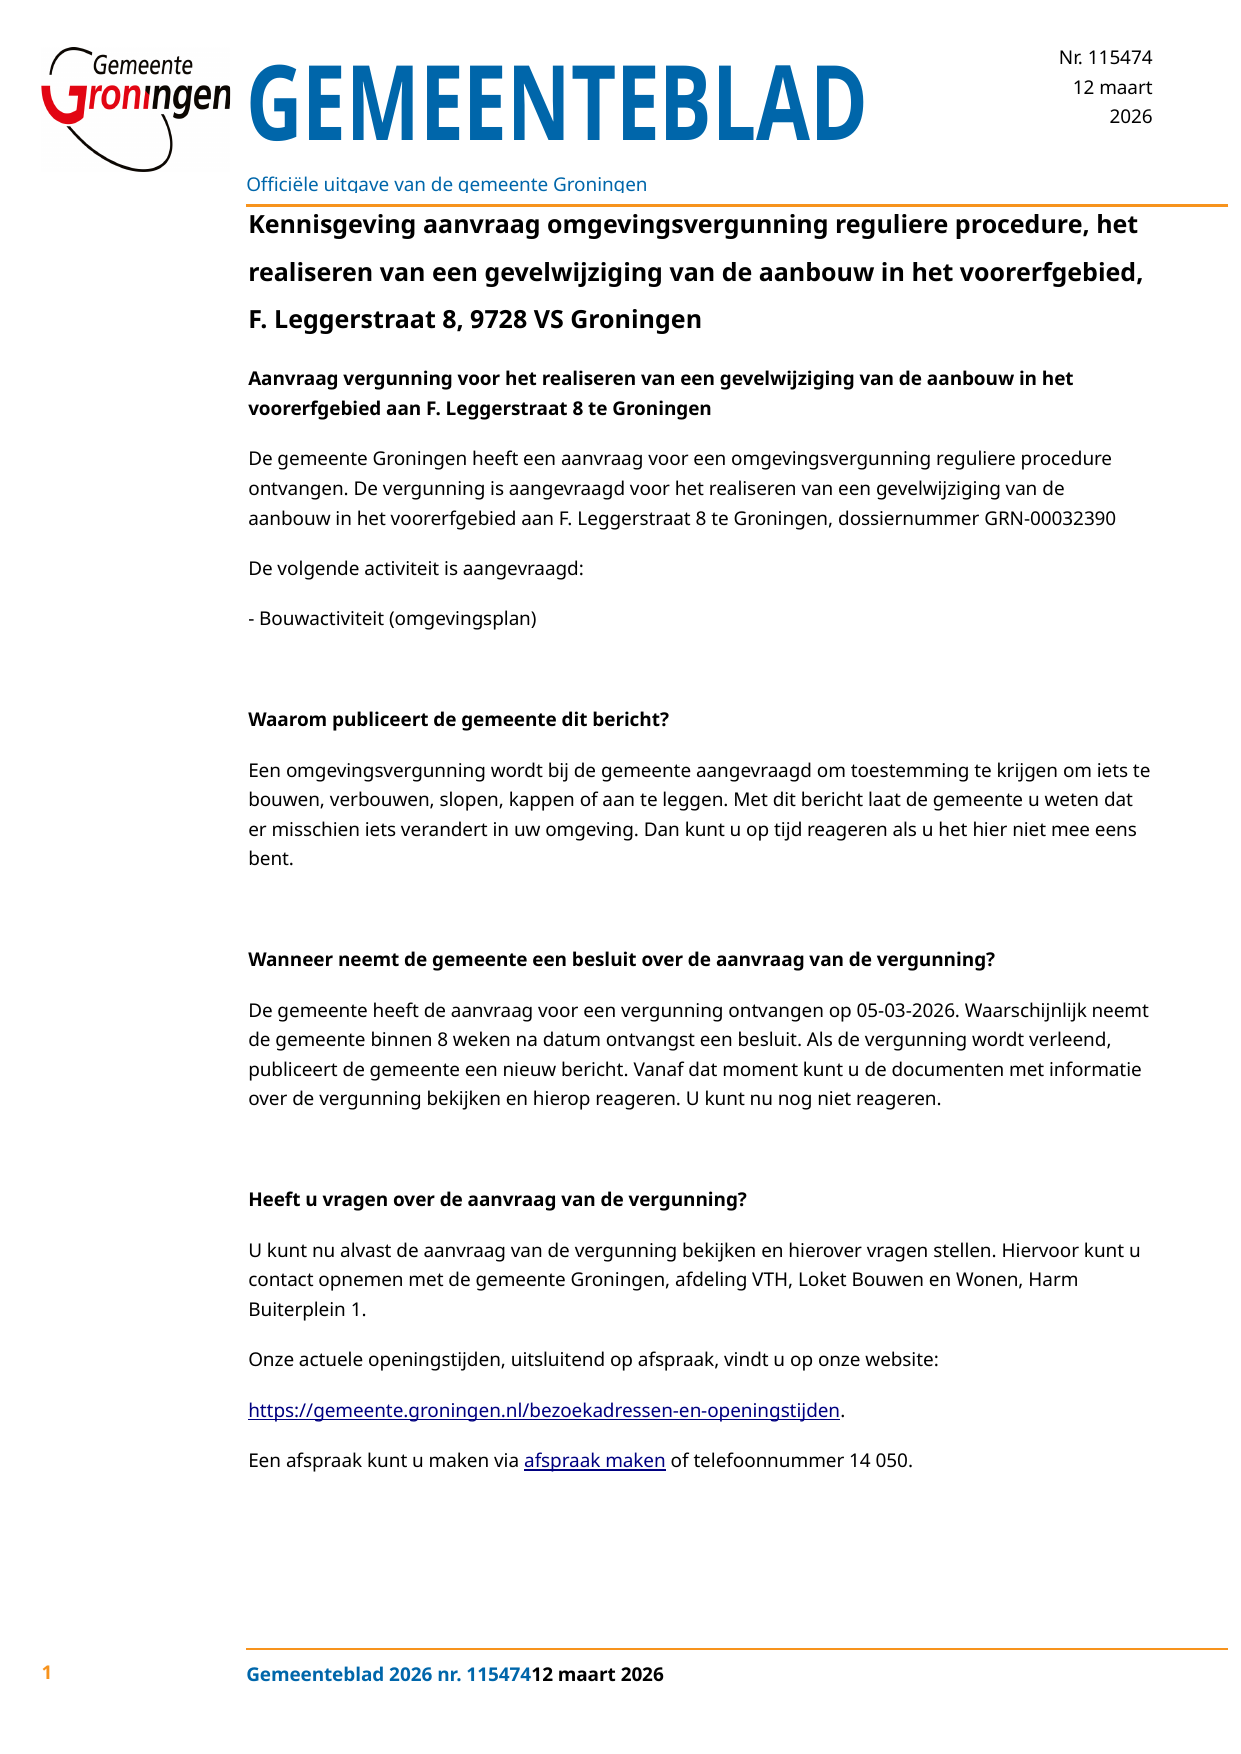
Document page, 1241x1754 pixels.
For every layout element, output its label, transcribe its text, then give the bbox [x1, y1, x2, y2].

text Onze actuele openingstijden, uitsluitend op afspraak, vindt u op onze website: [248, 1346, 1152, 1372]
text De gemeente Groningen heeft een aanvraag voor een omgevingsvergunning reguliere procedure ontvangen. De vergunning is aangevraagd voor het realiseren van een gevelwijziging van de aanbouw in het voorerfgebied aan F. Leggerstraat 8 te Groningen, dossiernummer GRN-00032390 [248, 446, 1152, 530]
text - Bouwactiviteit (omgevingsplan) [248, 606, 1152, 631]
picture [41, 47, 231, 172]
text Aanvraag vergunning voor het realiseren van een gevelwijziging van de aanbouw in het voorerfgebied aan F. Leggerstraat 8 te Groningen [248, 366, 1152, 421]
text https://gemeente.groningen.nl/bezoekadressen-en-openingstijden. [248, 1397, 1152, 1422]
text De gemeente heeft de aanvraag voor een vergunning ontvangen op 05-03-2026. Waarschijnlijk neemt de gemeente binnen 8 weken na datum ontvangst een besluit. Als de vergunning wordt verleend, publiceert de gemeente een nieuw bericht. Vanaf dat moment kunt u de documenten met informatie over de vergunning bekijken en hierop reageren. U kunt nu nog niet reageren. [248, 997, 1152, 1111]
text Een omgevingsvergunning wordt bij de gemeente aangevraagd om toestemming te krijgen om iets te bouwen, verbouwen, slopen, kappen of aan te leggen. Met dit bericht laat de gemeente u weten dat er misschien iets verandert in uw omgeving. Dan kunt u op tijd reageren als u het hier niet mee eens bent. [248, 757, 1152, 871]
text Waarom publiceert de gemeente dit bericht? [248, 706, 1152, 732]
text De volgende activiteit is aangevraagd: [248, 555, 1152, 581]
text Kennisgeving aanvraag omgevingsvergunning reguliere procedure, het realiseren van een gevelwijziging van de aanbouw in het voorerfgebied, F. Leggerstraat 8, 9728 VS Groningen [248, 207, 1152, 336]
text Heeft u vragen over de aanvraag van de vergunning? [248, 1186, 1152, 1212]
text U kunt nu alvast de aanvraag van de vergunning bekijken en hierover vragen stellen. Hiervoor kunt u contact opnemen met de gemeente Groningen, afdeling VTH, Loket Bouwen en Wonen, Harm Buiterplein 1. [248, 1237, 1152, 1322]
text Een afspraak kunt u maken via afspraak maken of telefoonnummer 14 050. [248, 1447, 1152, 1473]
text Wanneer neemt de gemeente een besluit over de aanvraag van de vergunning? [248, 946, 1152, 972]
